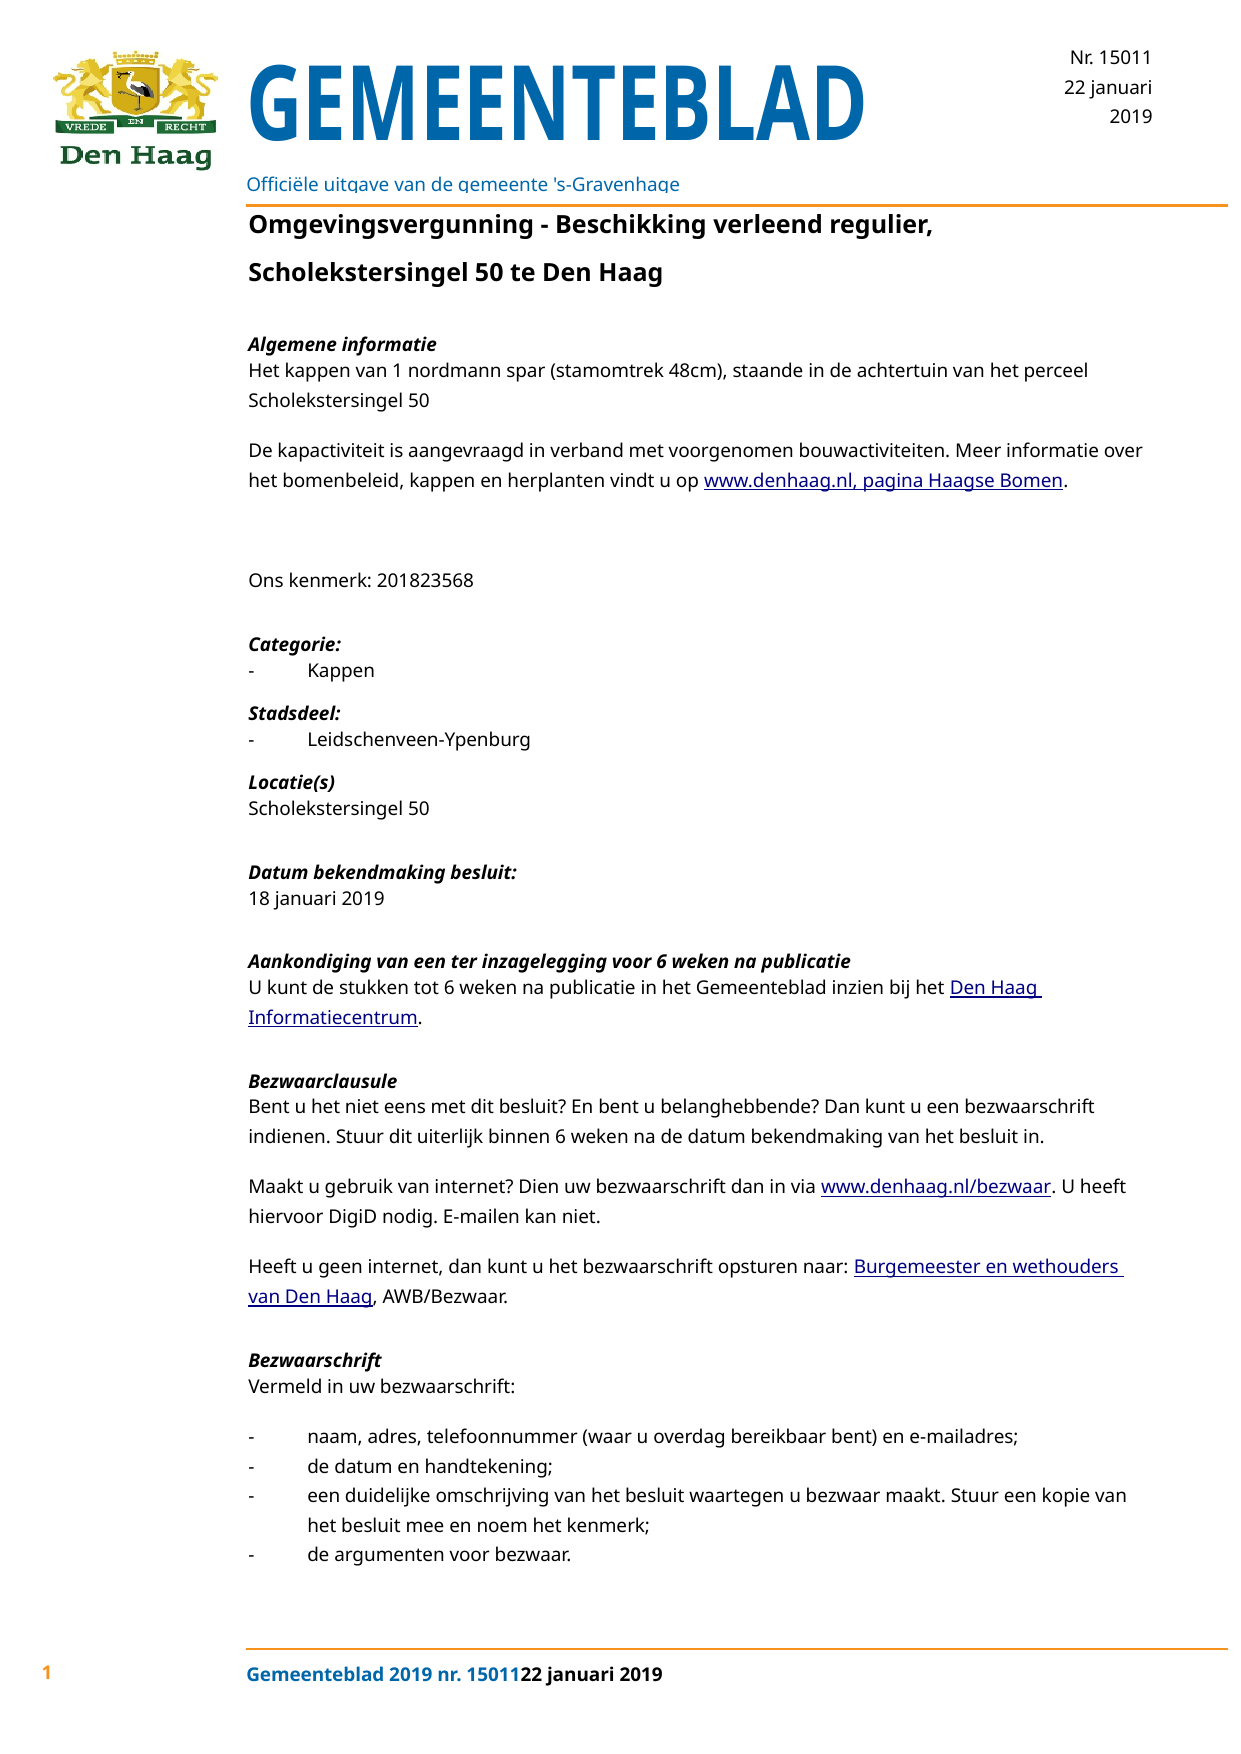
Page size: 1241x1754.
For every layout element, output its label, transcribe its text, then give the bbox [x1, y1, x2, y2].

list een duidelijke omschrijving van het besluit waartegen u bezwaar maakt. Stuur een kopie van het besluit mee en noem het kenmerk; [248, 1482, 1152, 1538]
text Bezwaarschrift [248, 1347, 1152, 1373]
text Maakt u gebruik van internet? Dien uw bezwaarschrift dan in via www.denhaag.nl/bezwaar. U heeft hiervoor DigiD nodig. E-mailen kan niet. [248, 1174, 1152, 1229]
text Stadsdeel: [248, 700, 1152, 726]
text De kapactiviteit is aangevraagd in verband met voorgenomen bouwactiviteiten. Meer informatie over het bomenbeleid, kappen en herplanten vindt u op www.denhaag.nl, pagina Haagse Bomen. [248, 437, 1152, 492]
text Aankondiging van een ter inzagelegging voor 6 weken na publicatie [248, 949, 1152, 974]
text Datum bekendmaking besluit: [248, 859, 1152, 885]
text Locatie(s) [248, 769, 1152, 795]
text Omgevingsvergunning - Beschikking verleend regulier, Scholekstersingel 50 te Den Haag [248, 207, 1152, 288]
picture [41, 47, 231, 172]
list de argumenten voor bezwaar. [248, 1542, 1152, 1567]
text 18 januari 2019 [248, 885, 1152, 910]
text Ons kenmerk: 201823568 [248, 568, 1152, 593]
text Scholekstersingel 50 [248, 795, 1152, 821]
text Categorie: [248, 632, 1152, 657]
text Vermeld in uw bezwaarschrift: [248, 1373, 1152, 1399]
list Leidschenveen-Ypenburg [248, 726, 1152, 752]
list Kappen [248, 657, 1152, 683]
text Heeft u geen internet, dan kunt u het bezwaarschrift opsturen naar: Burgemeester en wethouders van Den Haag, AWB/Bezwaar. [248, 1254, 1152, 1309]
text Bent u het niet eens met dit besluit? En bent u belanghebbende? Dan kunt u een bezwaarschrift indienen. Stuur dit uiterlijk binnen 6 weken na de datum bekendmaking van het besluit in. [248, 1094, 1152, 1149]
list naam, adres, telefoonnummer (waar u overdag bereikbaar bent) en e-mailadres; [248, 1423, 1152, 1449]
list de datum en handtekening; [248, 1453, 1152, 1479]
text U kunt de stukken tot 6 weken na publicatie in het Gemeenteblad inzien bij het Den Haag Informatiecentrum. [248, 974, 1152, 1030]
text Bezwaarclausule [248, 1068, 1152, 1094]
text Algemene informatie [248, 331, 1152, 357]
text Het kappen van 1 nordmann spar (stamomtrek 48cm), staande in de achtertuin van het perceel Scholekstersingel 50 [248, 357, 1152, 412]
